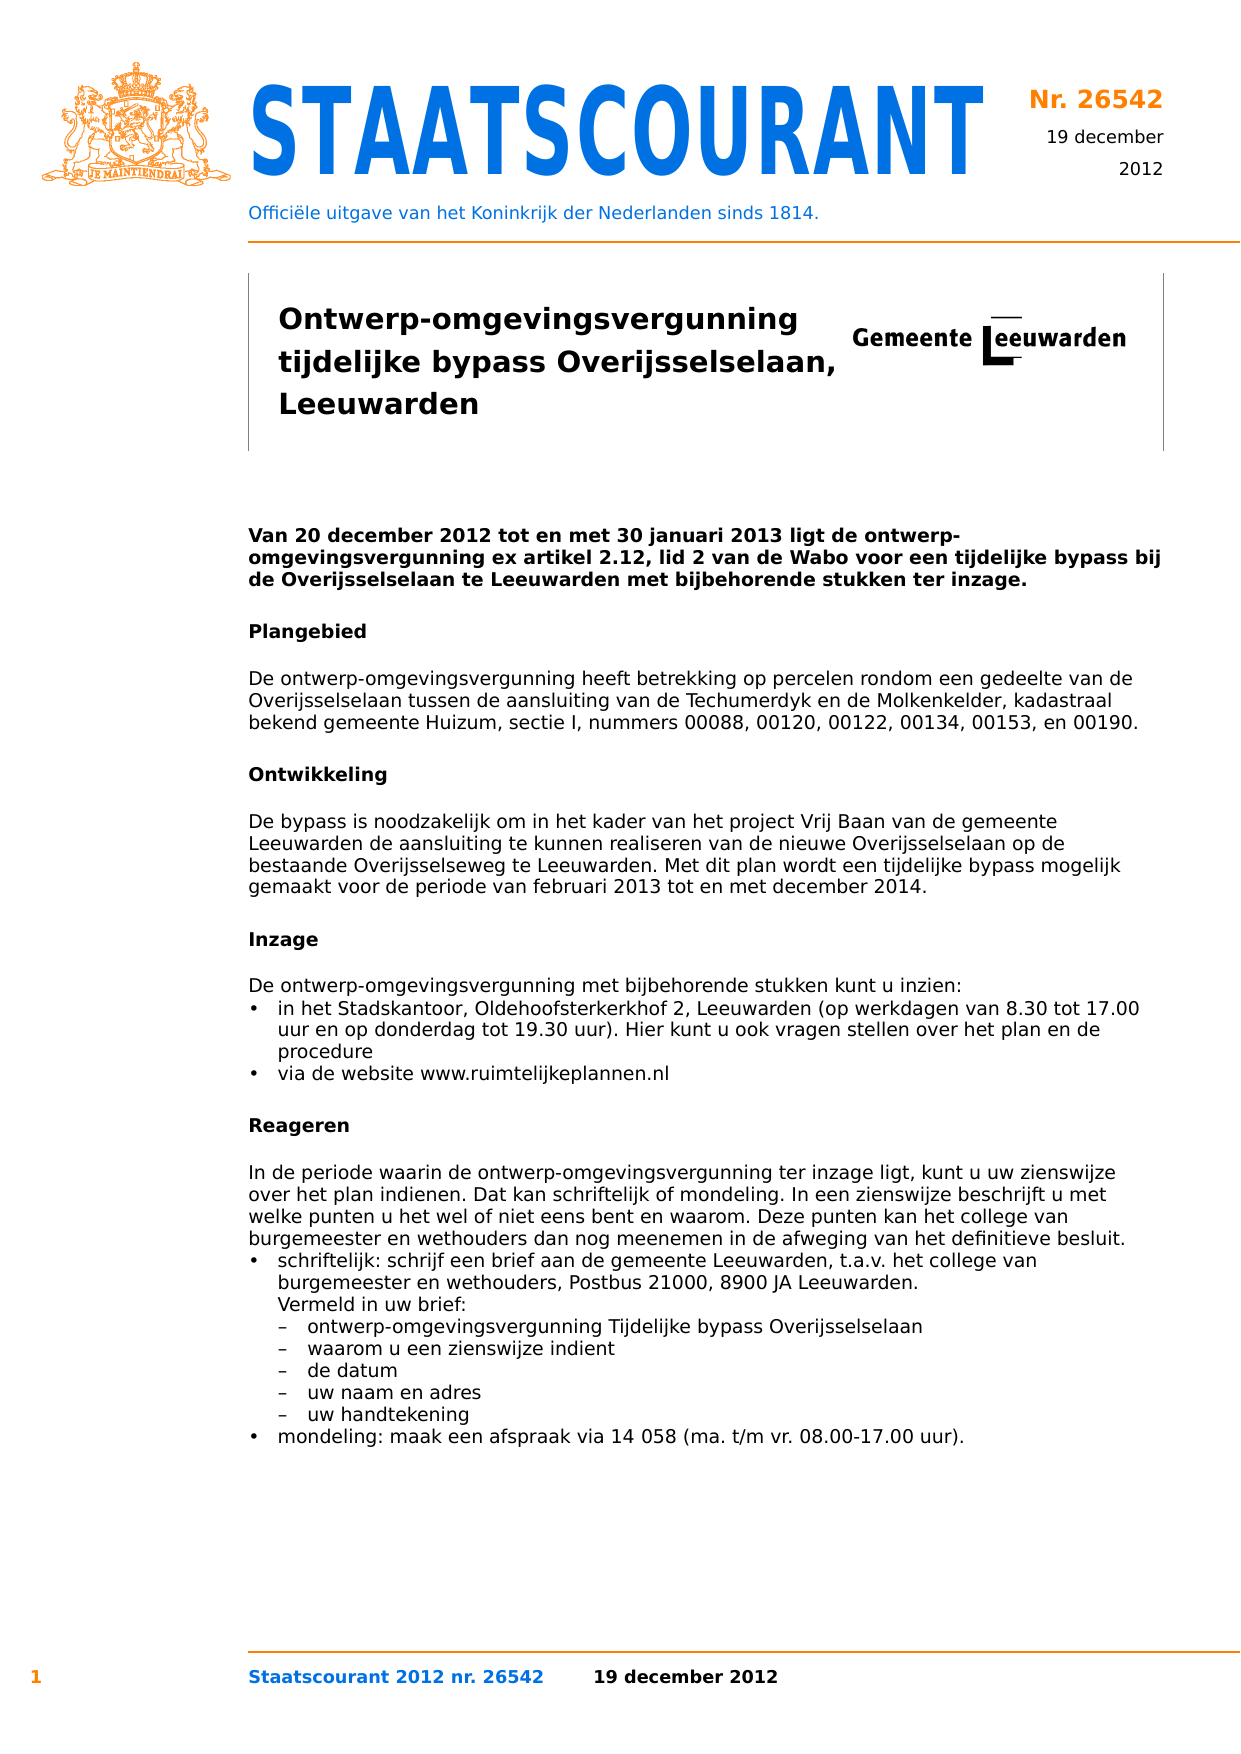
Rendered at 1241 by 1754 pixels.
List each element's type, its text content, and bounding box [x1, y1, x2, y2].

text – uw naam en adres [278, 1382, 1163, 1404]
table_cell 2012 [998, 153, 1240, 203]
text – waarom u een zienswijze indient [278, 1338, 1163, 1360]
table_header [25, 62, 248, 241]
text De bypass is noodzakelijk om in het kader van het project Vrij Baan van de gemeente Leeuwarden de aansluiting te kunnen realiseren van de nieuwe Overijsselselaan op de bestaande Overijsselseweg te Leeuwarden. Met dit plan wordt een tijdelijke bypass mogelijk gemaakt voor de periode van februari 2013 tot en met december 2014. [248, 811, 1163, 898]
text – de datum [278, 1360, 1163, 1382]
subtitle Plangebied [248, 621, 1163, 643]
text De ontwerp-omgevingsvergunning heeft betrekking op percelen rondom een gedeelte van de Overijsselselaan tussen de aansluiting van de Techumerdyk en de Molkenkelder, kadastraal bekend gemeente Huizum, sectie I, nummers 00088, 00120, 00122, 00134, 00153, en 00190. [248, 668, 1163, 733]
table_cell 19 december [998, 121, 1240, 153]
text – ontwerp-omgevingsvergunning Tijdelijke bypass Overijsselselaan [278, 1316, 1163, 1338]
text • in het Stadskantoor, Oldehoofsterkerkhof 2, Leeuwarden (op werkdagen van 8.30 tot 17.00 uur en op donderdag tot 19.30 uur). Hier kunt u ook vragen stellen over het plan en de procedure [248, 997, 1163, 1063]
text Vermeld in uw brief: [277, 1294, 1163, 1316]
subtitle Inzage [248, 928, 1163, 950]
text • via de website www.ruimtelijkeplannen.nl [248, 1063, 1163, 1085]
table_header Nr. 26542 [998, 62, 1240, 121]
subtitle Reageren [248, 1115, 1163, 1137]
picture [41, 62, 231, 186]
text Van 20 december 2012 tot en met 30 januari 2013 ligt de ontwerp-omgevingsvergunning ex artikel 2.12, lid 2 van de Wabo voor een tijdelijke bypass bij de Overijsselselaan te Leeuwarden met bijbehorende stukken ter inzage. [248, 525, 1163, 591]
subtitle Ontwikkeling [248, 763, 1163, 786]
subtitle Ontwerp-omgevingsvergunning tijdelijke bypass Overijsselselaan, Leeuwarden [249, 273, 1163, 451]
picture [844, 302, 1134, 380]
text De ontwerp-omgevingsvergunning met bijbehorende stukken kunt u inzien: [248, 975, 1163, 997]
text In de periode waarin de ontwerp-omgevingsvergunning ter inzage ligt, kunt u uw zienswijze over het plan indienen. Dat kan schriftelijk of mondeling. In een zienswijze beschrijft u met welke punten u het wel of niet eens bent en waarom. Deze punten kan het college van burgemeester en wethouders dan nog meenemen in de afweging van het definitieve besluit. [248, 1162, 1163, 1250]
table_cell Officiële uitgave van het Koninkrijk der Nederlanden sinds 1814. [248, 203, 1240, 241]
text – uw handtekening [278, 1404, 1163, 1426]
text • schriftelijk: schrijf een brief aan de gemeente Leeuwarden, t.a.v. het college van burgemeester en wethouders, Postbus 21000, 8900 JA Leeuwarden. [248, 1250, 1163, 1294]
text • mondeling: maak een afspraak via 14 058 (ma. t/m vr. 08.00-17.00 uur). [248, 1426, 1163, 1448]
table_header STAATSCOURANT [248, 62, 998, 203]
